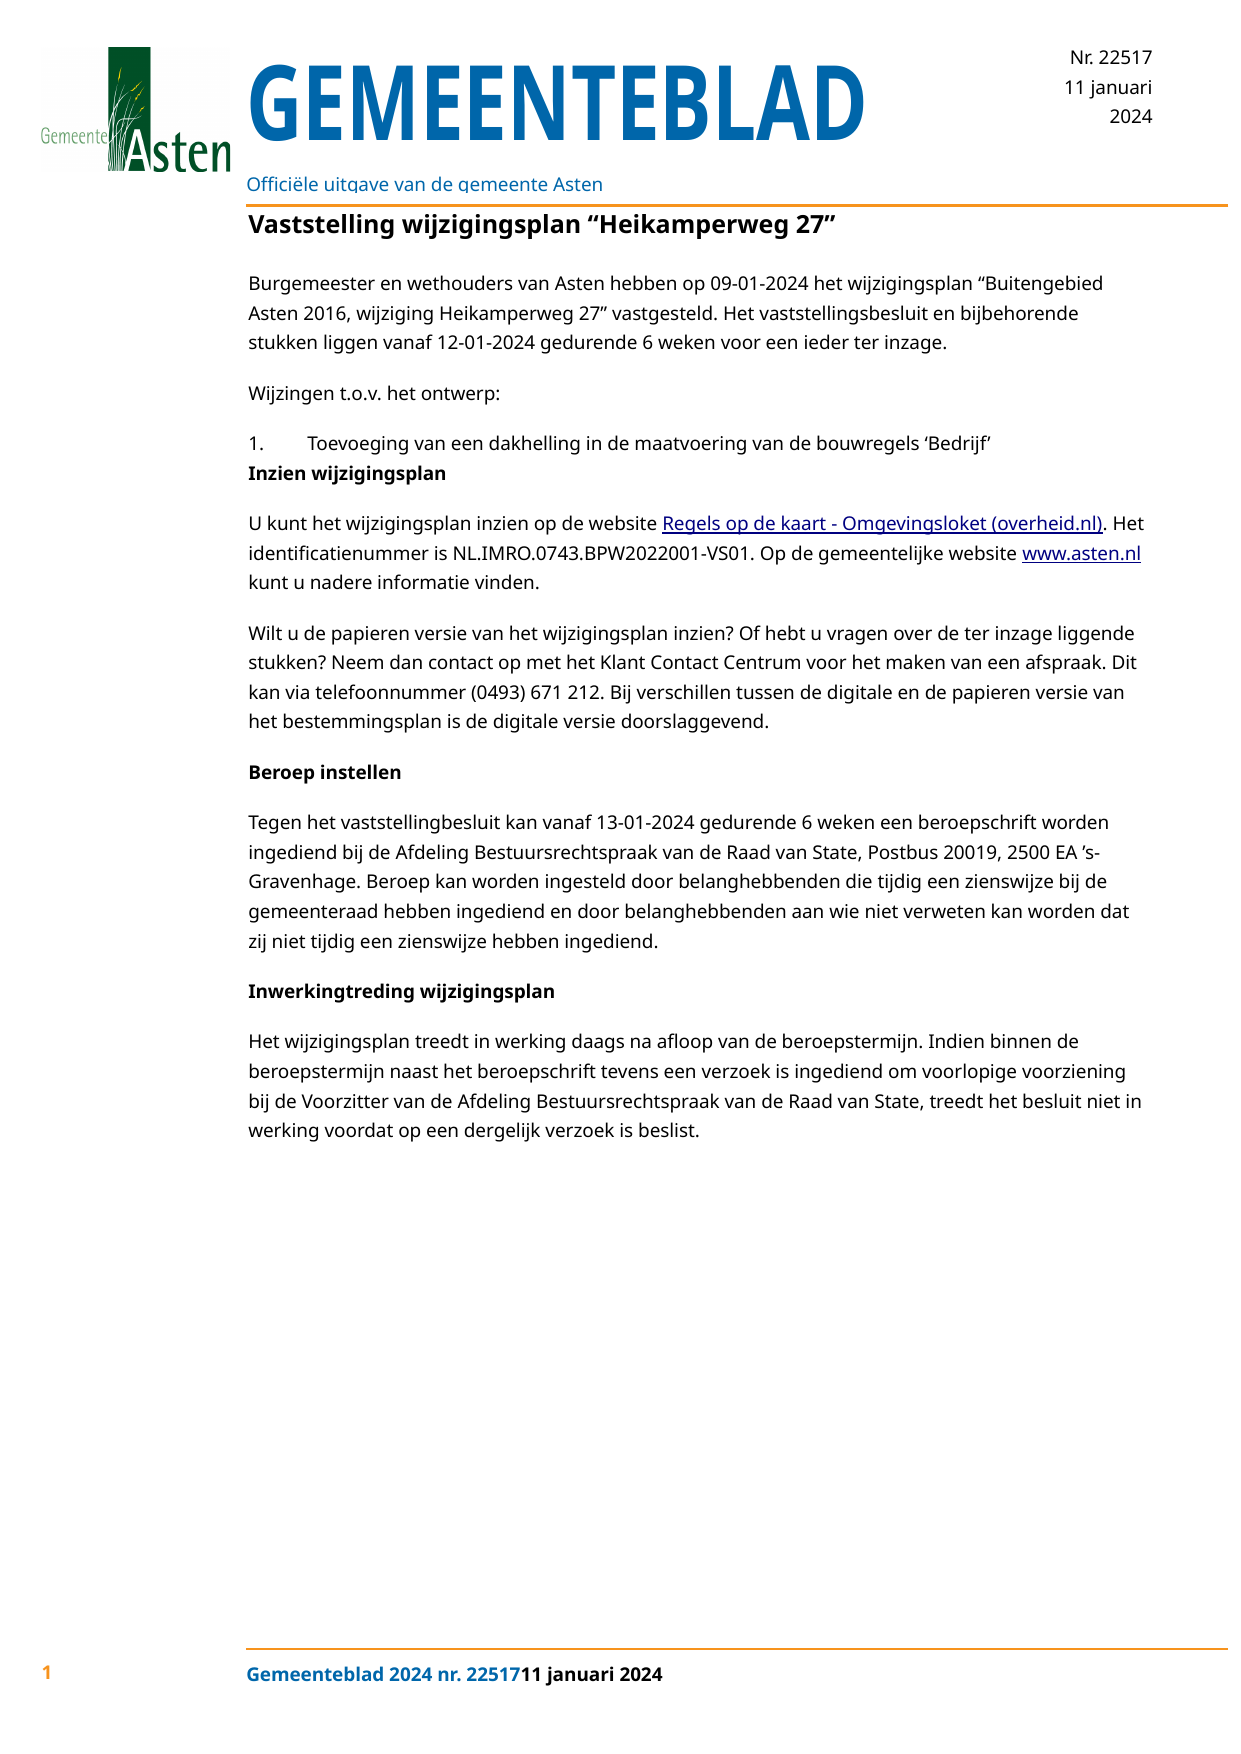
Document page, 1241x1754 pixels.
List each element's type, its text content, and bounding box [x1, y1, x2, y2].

text Vaststelling wijzigingsplan “Heikamperweg 27” [248, 207, 1152, 241]
text Inzien wijzigingsplan [248, 460, 1152, 486]
text Tegen het vaststellingbesluit kan vanaf 13-01-2024 gedurende 6 weken een beroepschrift worden ingediend bij de Afdeling Bestuursrechtspraak van de Raad van State, Postbus 20019, 2500 EA ’s-Gravenhage. Beroep kan worden ingesteld door belanghebbenden die tijdig een zienswijze bij de gemeenteraad hebben ingediend en door belanghebbenden aan wie niet verweten kan worden dat zij niet tijdig een zienswijze hebben ingediend. [248, 809, 1152, 953]
text Burgemeester en wethouders van Asten hebben op 09-01-2024 het wijzigingsplan “Buitengebied Asten 2016, wijziging Heikamperweg 27” vastgesteld. Het vaststellingsbesluit en bijbehorende stukken liggen vanaf 12-01-2024 gedurende 6 weken voor een ieder ter inzage. [248, 270, 1152, 355]
text U kunt het wijzigingsplan inzien op de website Regels op de kaart - Omgevingsloket (overheid.nl). Het identificatienummer is NL.IMRO.0743.BPW2022001-VS01. Op de gemeentelijke website www.asten.nl kunt u nadere informatie vinden. [248, 510, 1152, 595]
list Toevoeging van een dakhelling in de maatvoering van de bouwregels ‘Bedrijf’ [248, 430, 1152, 456]
text Beroep instellen [248, 759, 1152, 785]
text Inwerkingtreding wijzigingsplan [248, 978, 1152, 1004]
text Wilt u de papieren versie van het wijzigingsplan inzien? Of hebt u vragen over de ter inzage liggende stukken? Neem dan contact op met het Klant Contact Centrum voor het maken van een afspraak. Dit kan via telefoonnummer (0493) 671 212. Bij verschillen tussen de digitale en de papieren versie van het bestemmingsplan is de digitale versie doorslaggevend. [248, 620, 1152, 734]
text Wijzingen t.o.v. het ontwerp: [248, 380, 1152, 406]
text Het wijzigingsplan treedt in werking daags na afloop van de beroepstermijn. Indien binnen de beroepstermijn naast het beroepschrift tevens een verzoek is ingediend om voorlopige voorziening bij de Voorzitter van de Afdeling Bestuursrechtspraak van de Raad van State, treedt het besluit niet in werking voordat op een dergelijk verzoek is beslist. [248, 1029, 1152, 1143]
picture [41, 47, 231, 172]
